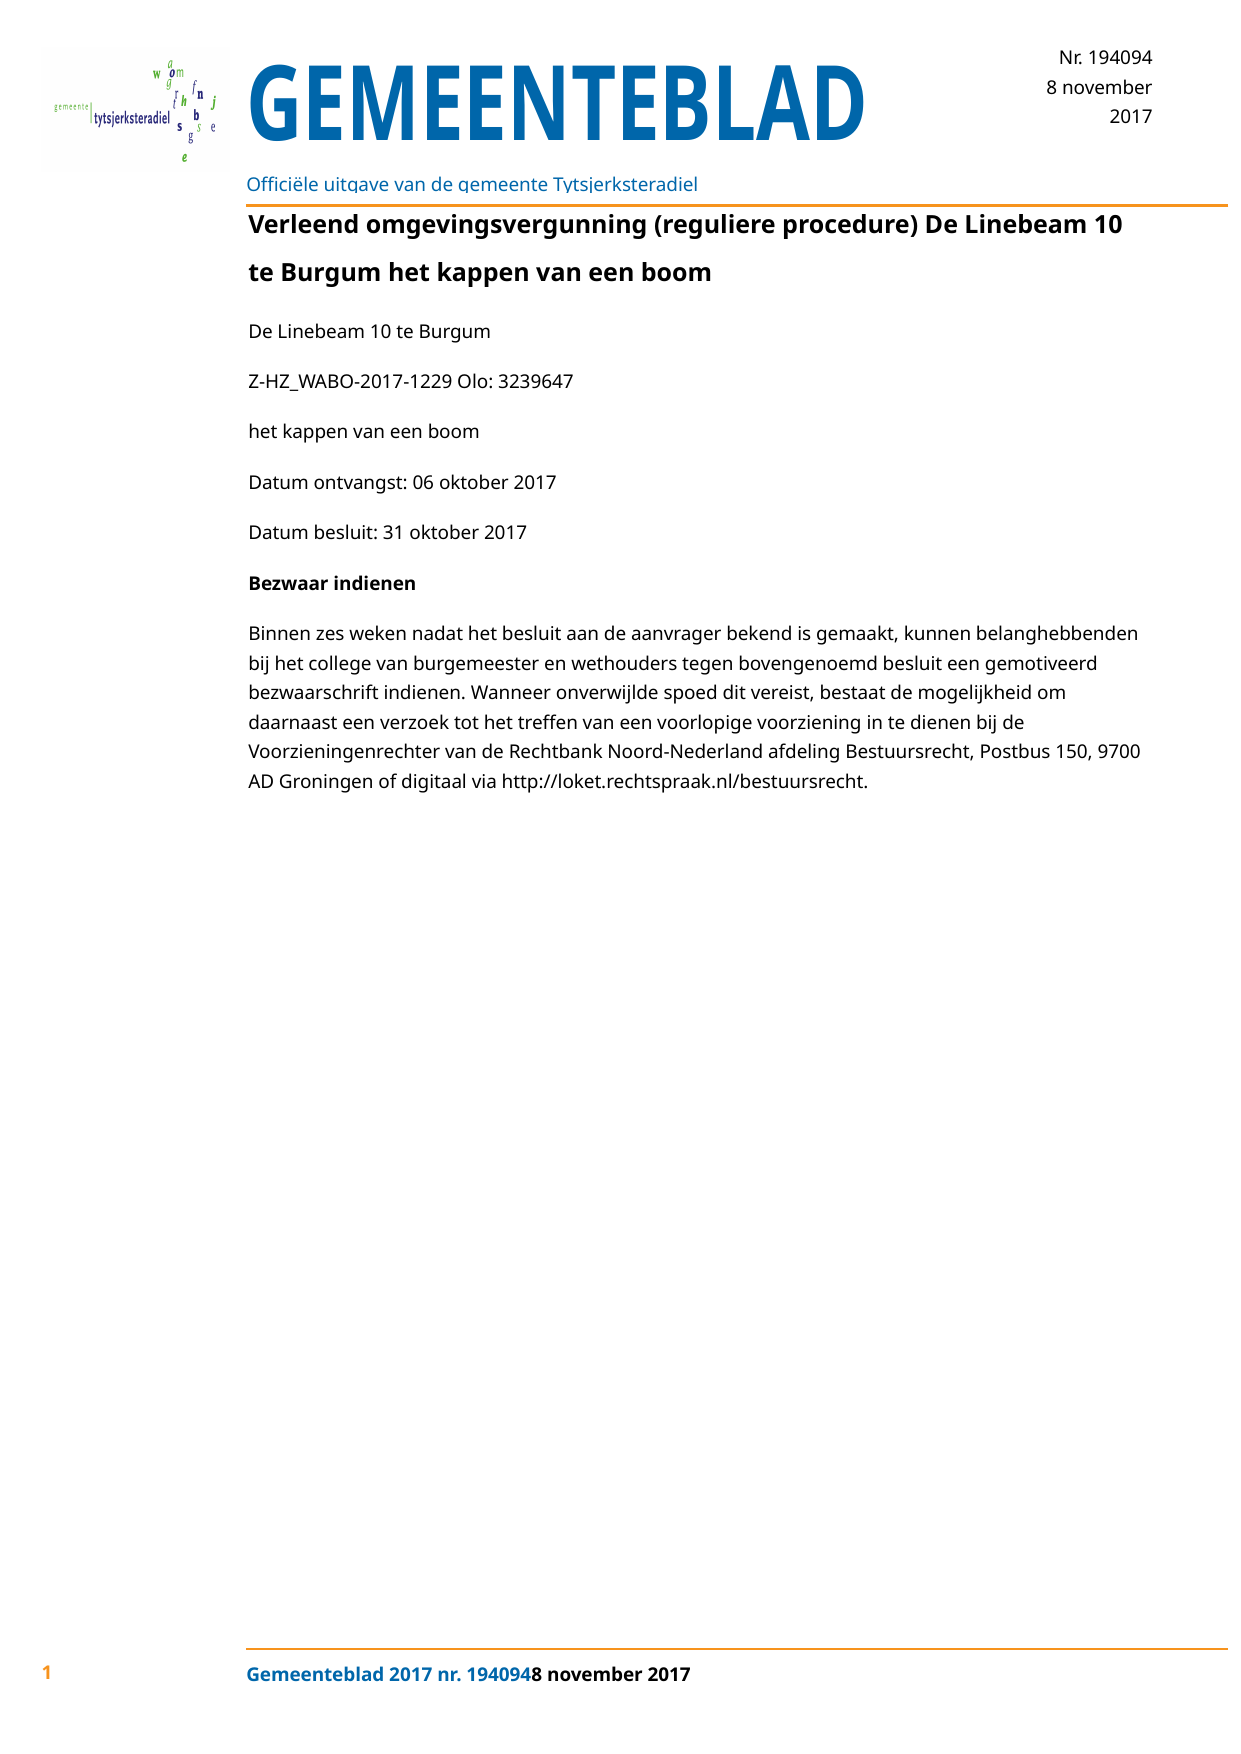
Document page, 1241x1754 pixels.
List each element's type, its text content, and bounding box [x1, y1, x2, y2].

text Bezwaar indienen [248, 570, 1152, 596]
text Z-HZ_WABO-2017-1229 Olo: 3239647 [248, 368, 1152, 394]
text Verleend omgevingsvergunning (reguliere procedure) De Linebeam 10 te Burgum het kappen van een boom [248, 207, 1152, 288]
text het kappen van een boom [248, 419, 1152, 444]
text Datum ontvangst: 06 oktober 2017 [248, 469, 1152, 495]
picture [41, 47, 231, 172]
text Binnen zes weken nadat het besluit aan de aanvrager bekend is gemaakt, kunnen belanghebbenden bij het college van burgemeester en wethouders tegen bovengenoemd besluit een gemotiveerd bezwaarschrift indienen. Wanneer onverwijlde spoed dit vereist, bestaat de mogelijkheid om daarnaast een verzoek tot het treffen van een voorlopige voorziening in te dienen bij de Voorzieningenrechter van de Rechtbank Noord-Nederland afdeling Bestuursrecht, Postbus 150, 9700 AD Groningen of digitaal via http://loket.rechtspraak.nl/bestuursrecht. [248, 620, 1152, 794]
text Datum besluit: 31 oktober 2017 [248, 519, 1152, 545]
text De Linebeam 10 te Burgum [248, 318, 1152, 344]
